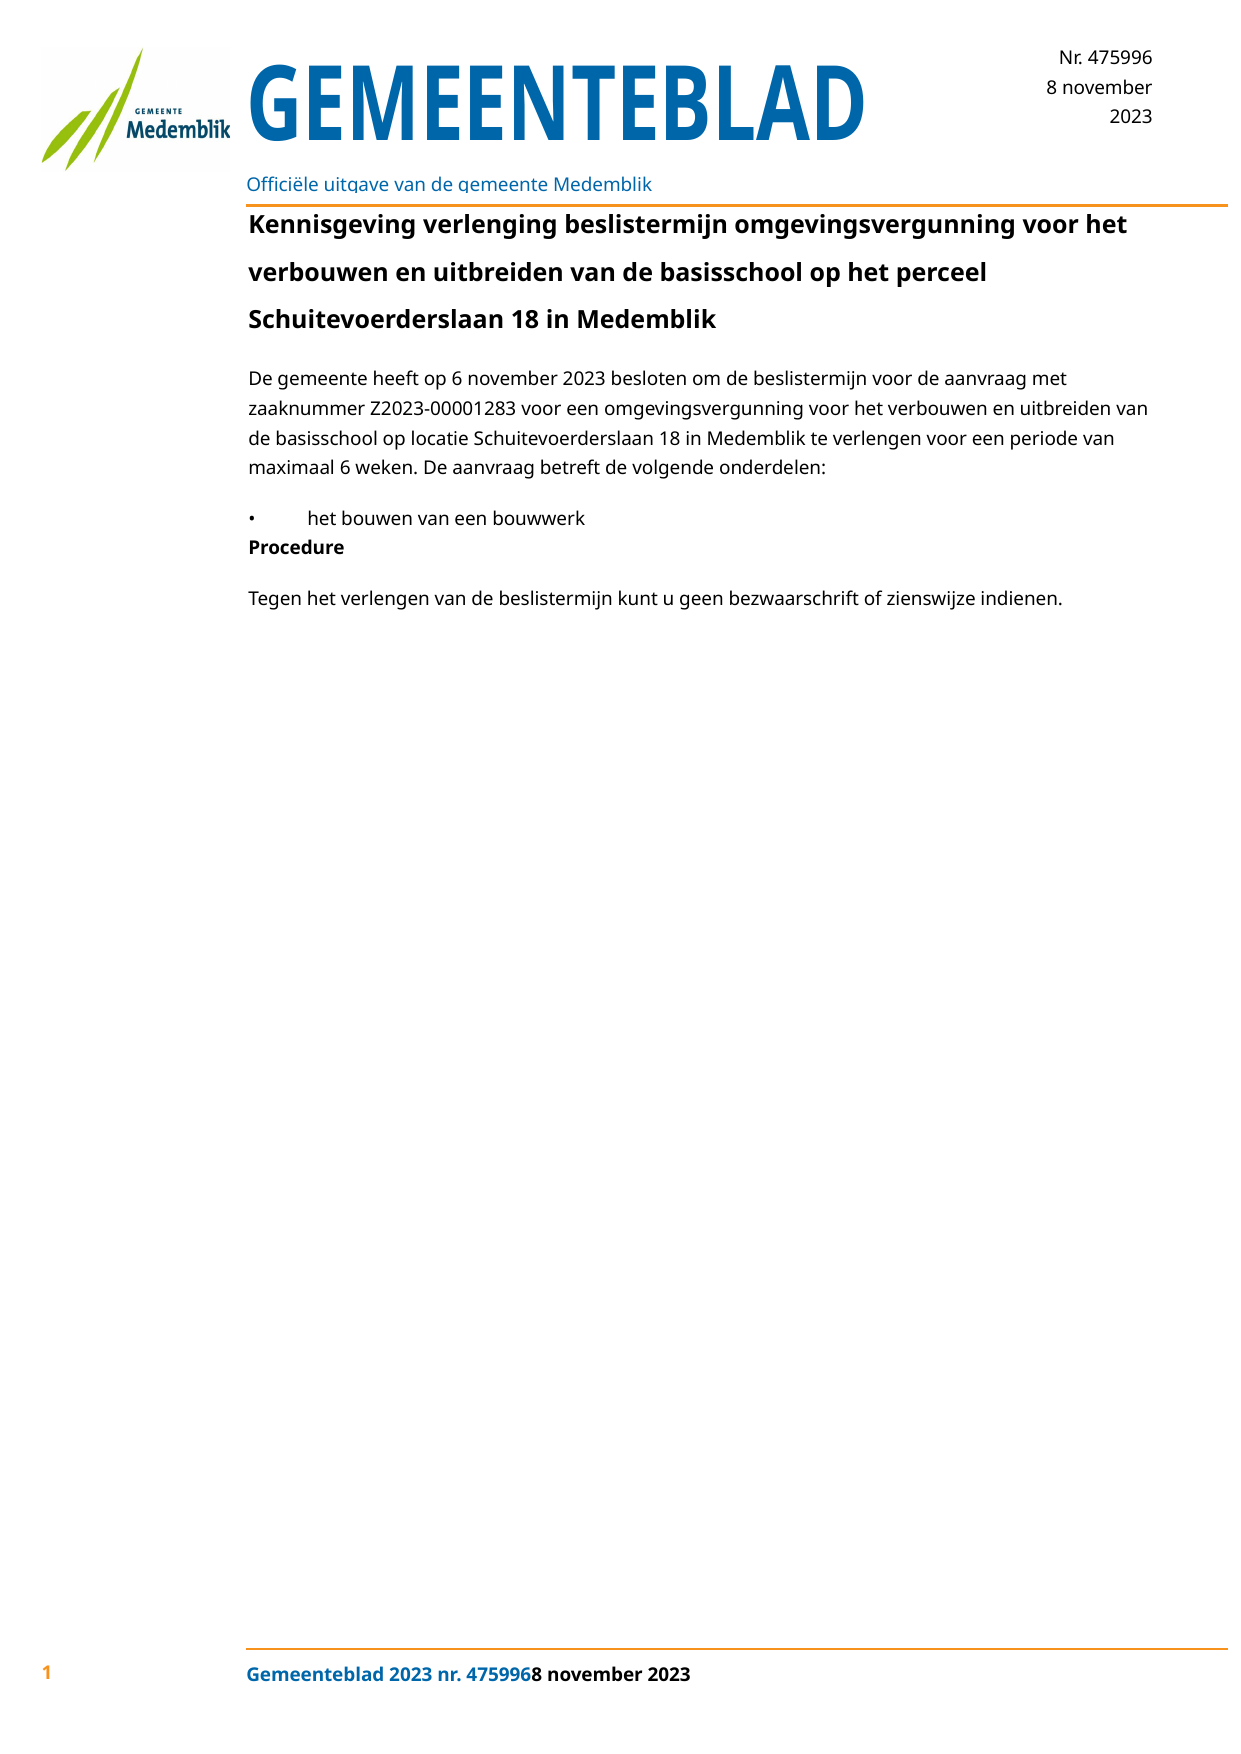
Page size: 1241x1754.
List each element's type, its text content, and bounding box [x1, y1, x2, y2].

list het bouwen van een bouwwerk [248, 505, 1152, 530]
text Kennisgeving verlenging beslistermijn omgevingsvergunning voor het verbouwen en uitbreiden van de basisschool op het perceel Schuitevoerderslaan 18 in Medemblik [248, 207, 1152, 336]
picture [41, 47, 231, 172]
text Tegen het verlengen van de beslistermijn kunt u geen bezwaarschrift of zienswijze indienen. [248, 585, 1152, 610]
text De gemeente heeft op 6 november 2023 besloten om de beslistermijn voor de aanvraag met zaaknummer Z2023-00001283 voor een omgevingsvergunning voor het verbouwen en uitbreiden van de basisschool op locatie Schuitevoerderslaan 18 in Medemblik te verlengen voor een periode van maximaal 6 weken. De aanvraag betreft de volgende onderdelen: [248, 366, 1152, 480]
text Procedure [248, 534, 1152, 560]
